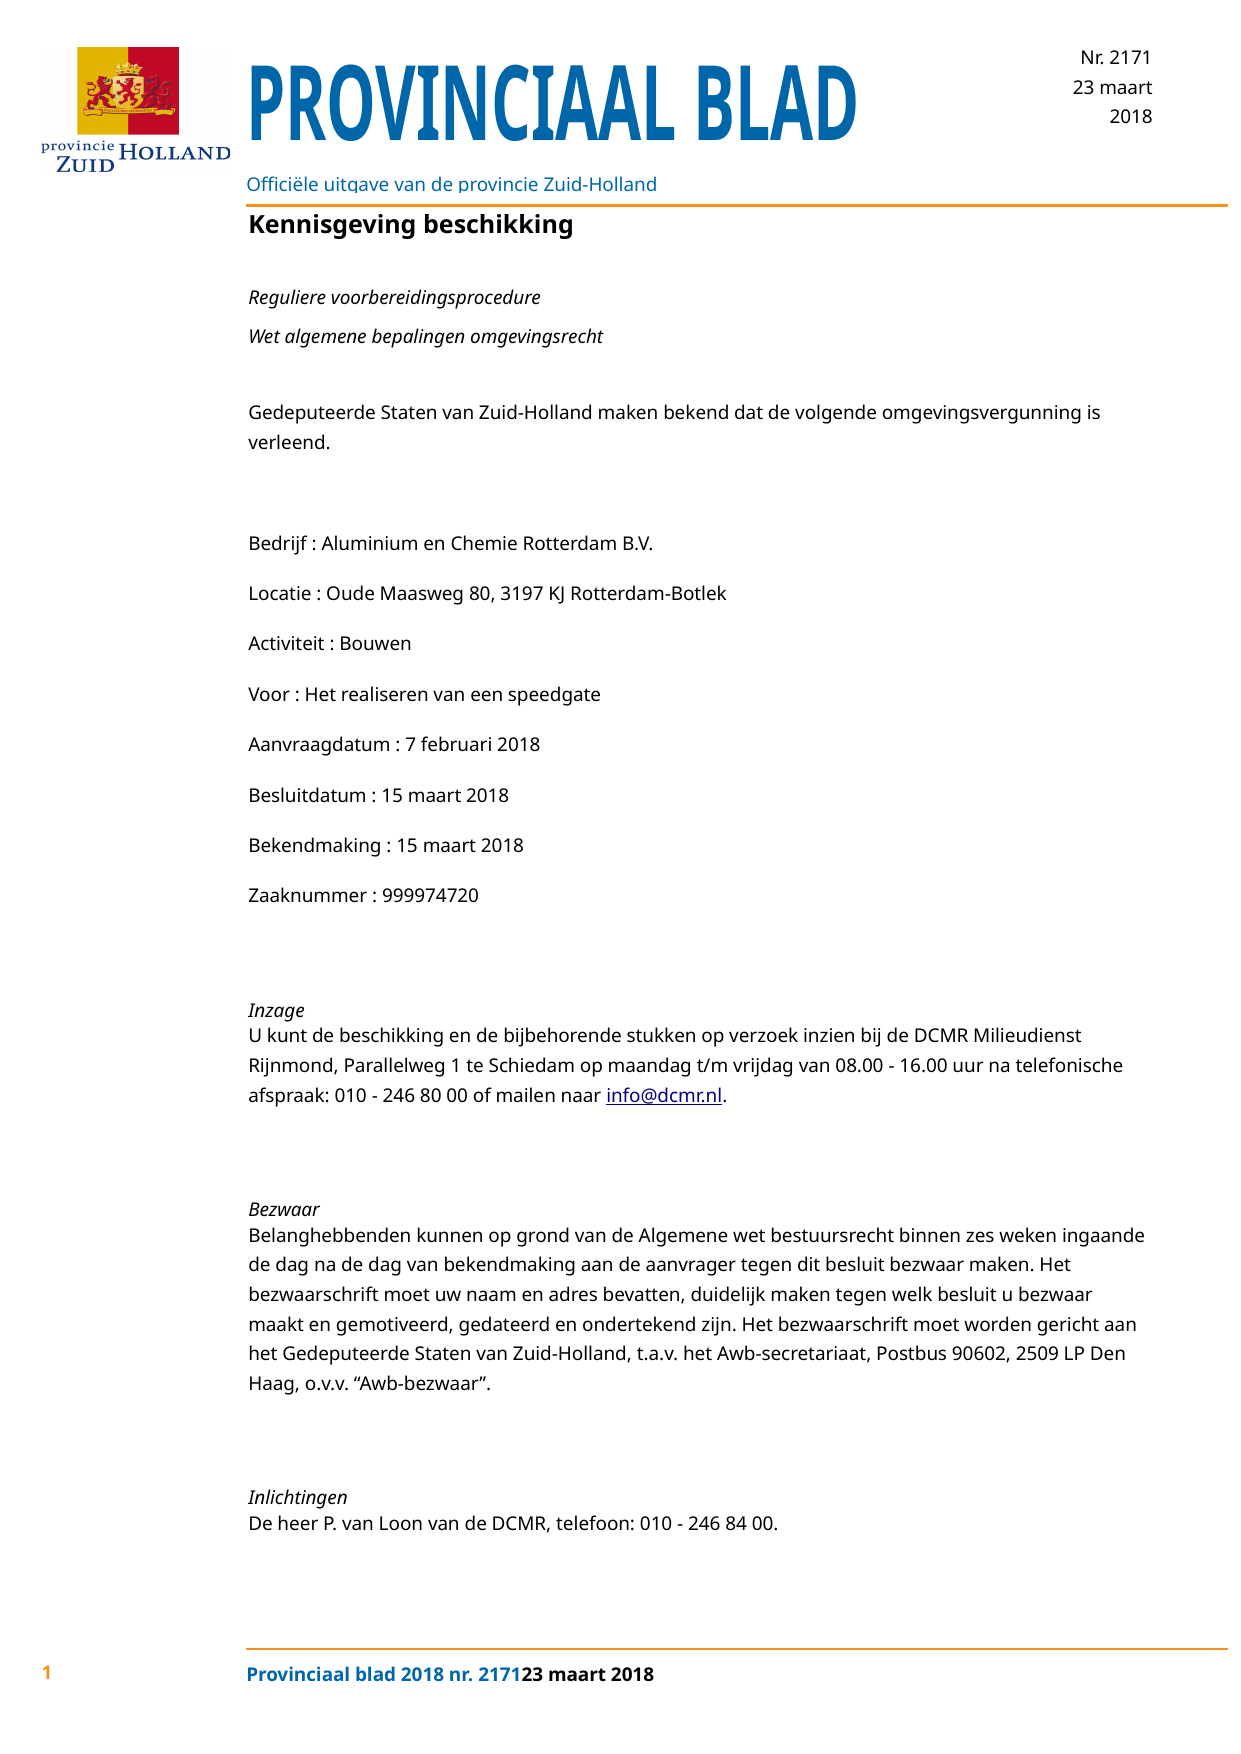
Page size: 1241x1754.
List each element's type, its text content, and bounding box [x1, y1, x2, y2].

text Bezwaar [248, 1196, 1152, 1222]
text Voor : Het realiseren van een speedgate [248, 681, 1152, 707]
text Besluitdatum : 15 maart 2018 [248, 782, 1152, 807]
text Locatie : Oude Maasweg 80, 3197 KJ Rotterdam-Botlek [248, 580, 1152, 606]
text Inlichtingen [248, 1484, 1152, 1510]
text U kunt de beschikking en de bijbehorende stukken op verzoek inzien bij de DCMR Milieudienst Rijnmond, Parallelweg 1 te Schiedam op maandag t/m vrijdag van 08.00 - 16.00 uur na telefonische afspraak: 010 - 246 80 00 of mailen naar info@dcmr.nl. [248, 1023, 1152, 1108]
text Reguliere voorbereidingsprocedure [248, 284, 1152, 309]
picture [41, 47, 231, 172]
text Zaaknummer : 999974720 [248, 883, 1152, 908]
text De heer P. van Loon van de DCMR, telefoon: 010 - 246 84 00. [248, 1510, 1152, 1536]
text Kennisgeving beschikking [248, 207, 1152, 241]
text Bekendmaking : 15 maart 2018 [248, 832, 1152, 858]
text Belanghebbenden kunnen op grond van de Algemene wet bestuursrecht binnen zes weken ingaande de dag na de dag van bekendmaking aan de aanvrager tegen dit besluit bezwaar maken. Het bezwaarschrift moet uw naam en adres bevatten, duidelijk maken tegen welk besluit u bezwaar maakt en gemotiveerd, gedateerd en ondertekend zijn. Het bezwaarschrift moet worden gericht aan het Gedeputeerde Staten van Zuid-Holland, t.a.v. het Awb-secretariaat, Postbus 90602, 2509 LP Den Haag, o.v.v. “Awb-bezwaar”. [248, 1222, 1152, 1396]
text Inzage [248, 997, 1152, 1023]
text Gedeputeerde Staten van Zuid-Holland maken bekend dat de volgende omgevingsvergunning is verleend. [248, 399, 1152, 454]
text Bedrijf : Aluminium en Chemie Rotterdam B.V. [248, 530, 1152, 555]
text Activiteit : Bouwen [248, 631, 1152, 656]
text Aanvraagdatum : 7 februari 2018 [248, 731, 1152, 757]
text Wet algemene bepalingen omgevingsrecht [248, 323, 1152, 349]
